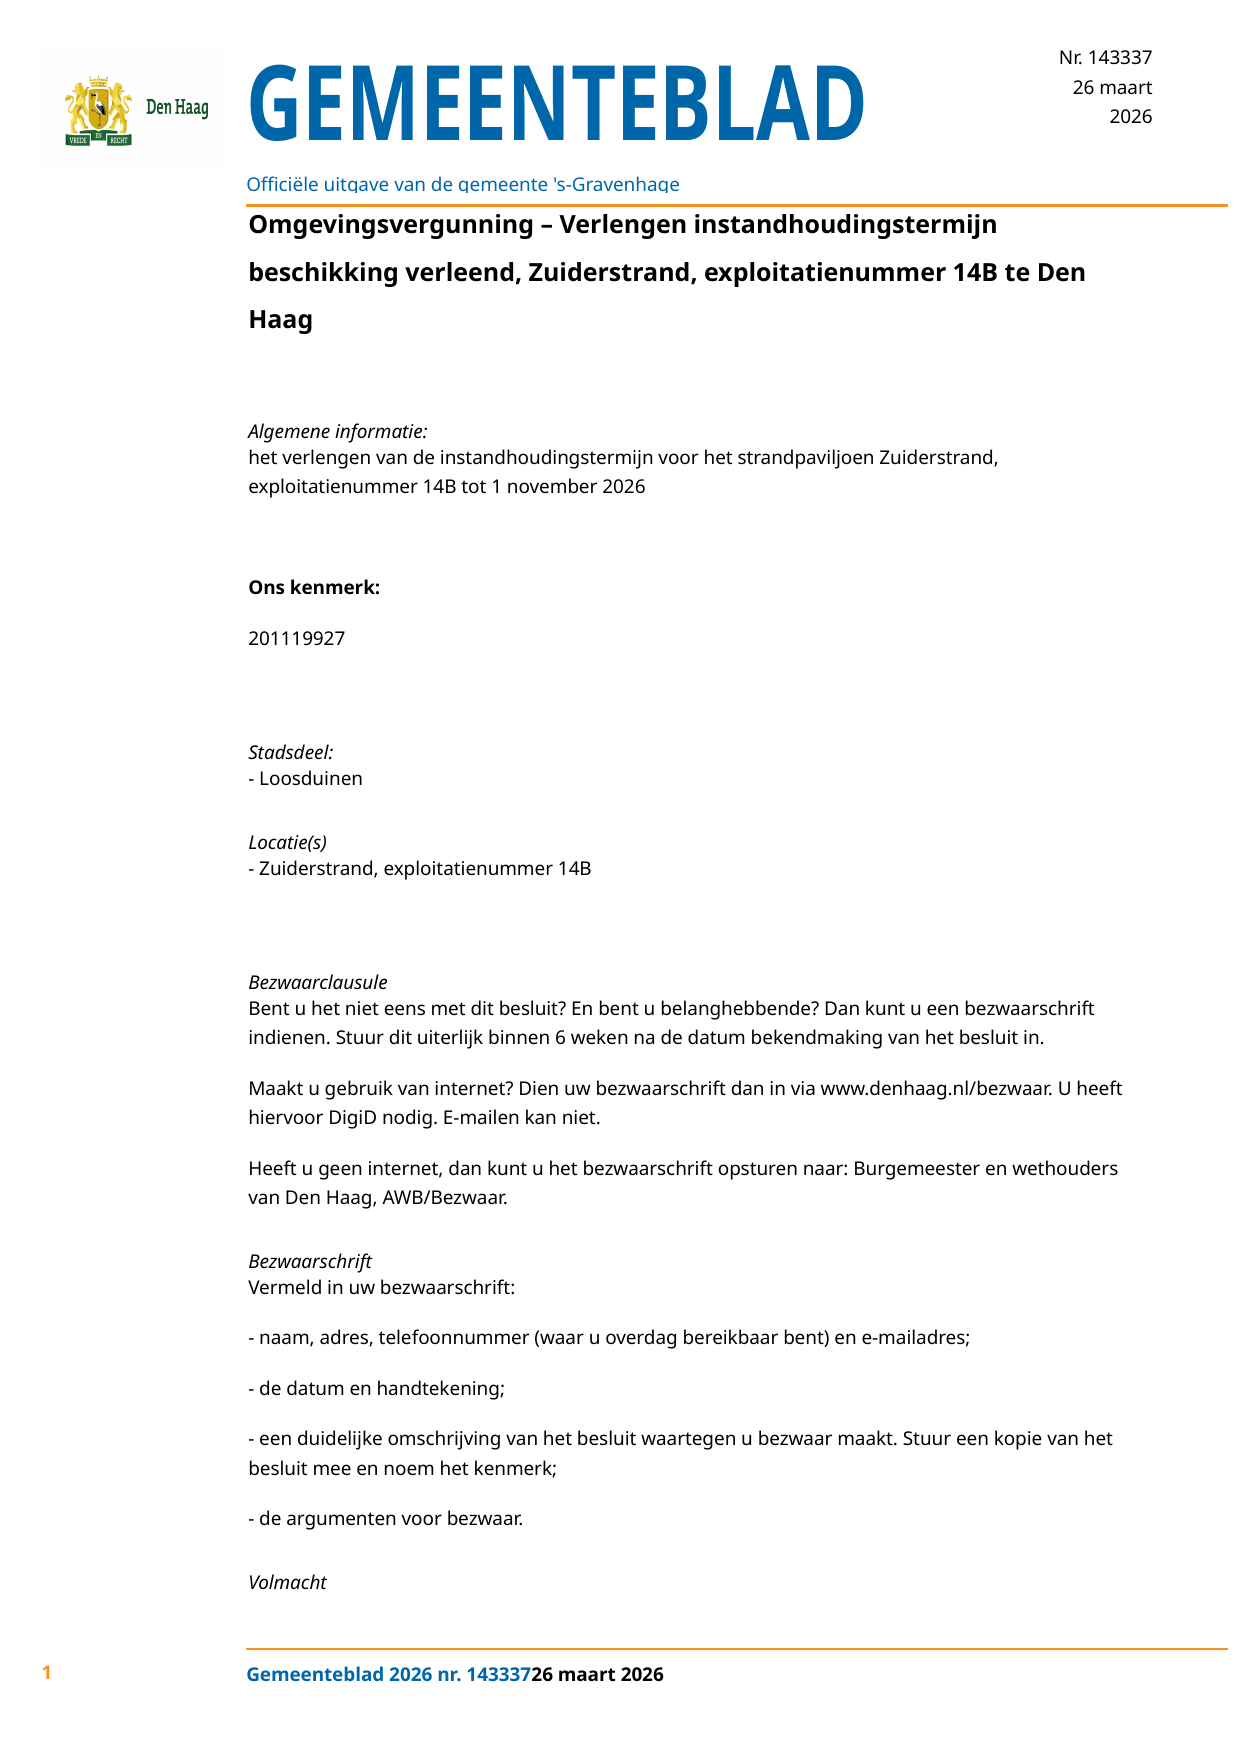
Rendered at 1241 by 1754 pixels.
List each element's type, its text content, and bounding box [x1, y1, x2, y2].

text Locatie(s) [248, 829, 1152, 855]
text - de datum en handtekening; [248, 1375, 1152, 1401]
text - naam, adres, telefoonnummer (waar u overdag bereikbaar bent) en e-mailadres; [248, 1324, 1152, 1350]
text Omgevingsvergunning – Verlengen instandhoudingstermijn beschikking verleend, Zuiderstrand, exploitatienummer 14B te Den Haag [248, 207, 1152, 336]
text Volmacht [248, 1569, 1152, 1595]
text het verlengen van de instandhoudingstermijn voor het strandpaviljoen Zuiderstrand, exploitatienummer 14B tot 1 november 2026 [248, 444, 1152, 499]
text - de argumenten voor bezwaar. [248, 1505, 1152, 1531]
text - Zuiderstrand, exploitatienummer 14B [248, 855, 1152, 880]
text Bent u het niet eens met dit besluit? En bent u belanghebbende? Dan kunt u een bezwaarschrift indienen. Stuur dit uiterlijk binnen 6 weken na de datum bekendmaking van het besluit in. [248, 995, 1152, 1050]
text Ons kenmerk: [248, 574, 1152, 600]
text Maakt u gebruik van internet? Dien uw bezwaarschrift dan in via www.denhaag.nl/bezwaar. U heeft hiervoor DigiD nodig. E-mailen kan niet. [248, 1075, 1152, 1130]
text Stadsdeel: [248, 739, 1152, 765]
picture [41, 47, 231, 172]
text Heeft u geen internet, dan kunt u het bezwaarschrift opsturen naar: Burgemeester en wethouders van Den Haag, AWB/Bezwaar. [248, 1155, 1152, 1210]
text - een duidelijke omschrijving van het besluit waartegen u bezwaar maakt. Stuur een kopie van het besluit mee en noem het kenmerk; [248, 1425, 1152, 1481]
text - Loosduinen [248, 765, 1152, 791]
text Algemene informatie: [248, 418, 1152, 444]
text Vermeld in uw bezwaarschrift: [248, 1274, 1152, 1300]
text 201119927 [248, 625, 1152, 651]
text Bezwaarschrift [248, 1248, 1152, 1274]
text Bezwaarclausule [248, 969, 1152, 995]
